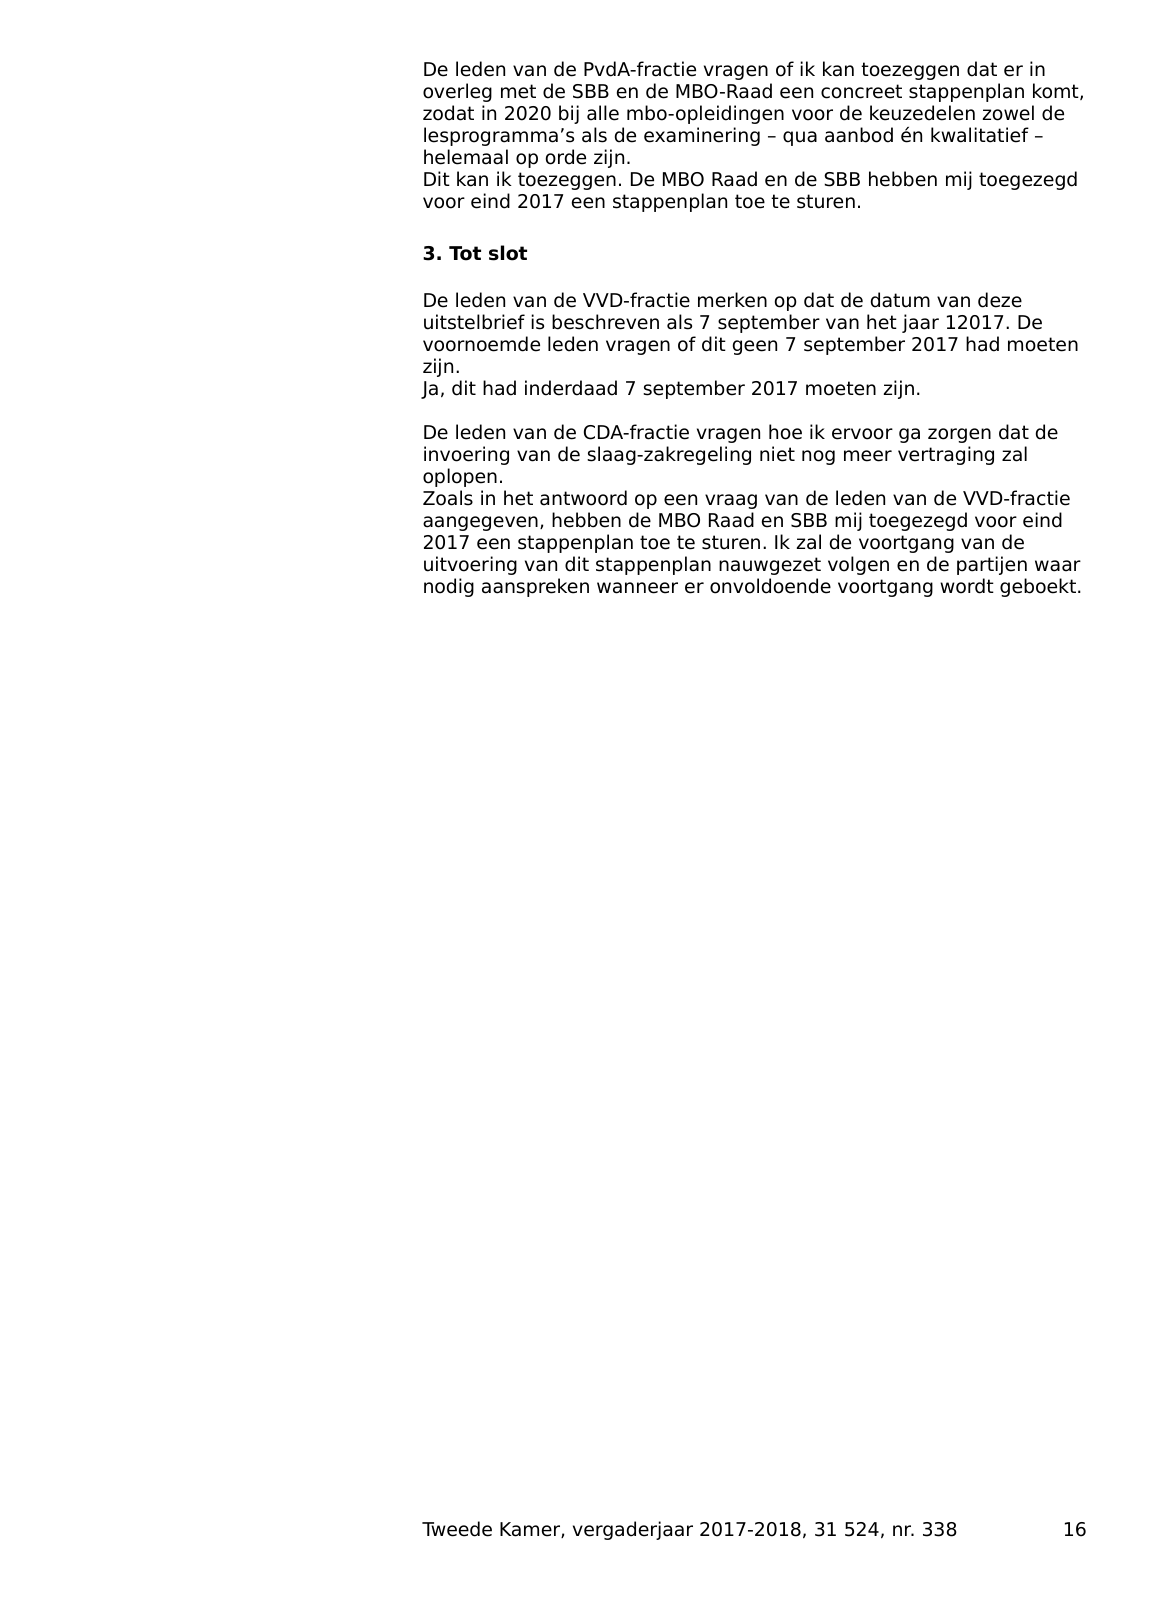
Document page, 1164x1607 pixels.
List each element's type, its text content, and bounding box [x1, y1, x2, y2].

text Dit kan ik toezeggen. De MBO Raad en de SBB hebben mij toegezegd voor eind 2017 een stappenplan toe te sturen. [422, 169, 1087, 213]
text De leden van de VVD-fractie merken op dat de datum van deze uitstelbrief is beschreven als 7 september van het jaar 12017. De voornoemde leden vragen of dit geen 7 september 2017 had moeten zijn. [422, 290, 1087, 378]
text De leden van de CDA-fractie vragen hoe ik ervoor ga zorgen dat de invoering van de slaag-zakregeling niet nog meer vertraging zal oplopen. [422, 422, 1087, 488]
text Zoals in het antwoord op een vraag van de leden van de VVD-fractie aangegeven, hebben de MBO Raad en SBB mij toegezegd voor eind 2017 een stappenplan toe te sturen. Ik zal de voortgang van de uitvoering van dit stappenplan nauwgezet volgen en de partijen waar nodig aanspreken wanneer er onvoldoende voortgang wordt geboekt. [422, 488, 1087, 598]
text Ja, dit had inderdaad 7 september 2017 moeten zijn. [422, 378, 1087, 400]
text De leden van de PvdA-fractie vragen of ik kan toezeggen dat er in overleg met de SBB en de MBO-Raad een concreet stappenplan komt, zodat in 2020 bij alle mbo-opleidingen voor de keuzedelen zowel de lesprogramma’s als de examinering – qua aanbod én kwalitatief – helemaal op orde zijn. [422, 59, 1087, 169]
subtitle 3. Tot slot [422, 243, 1087, 265]
